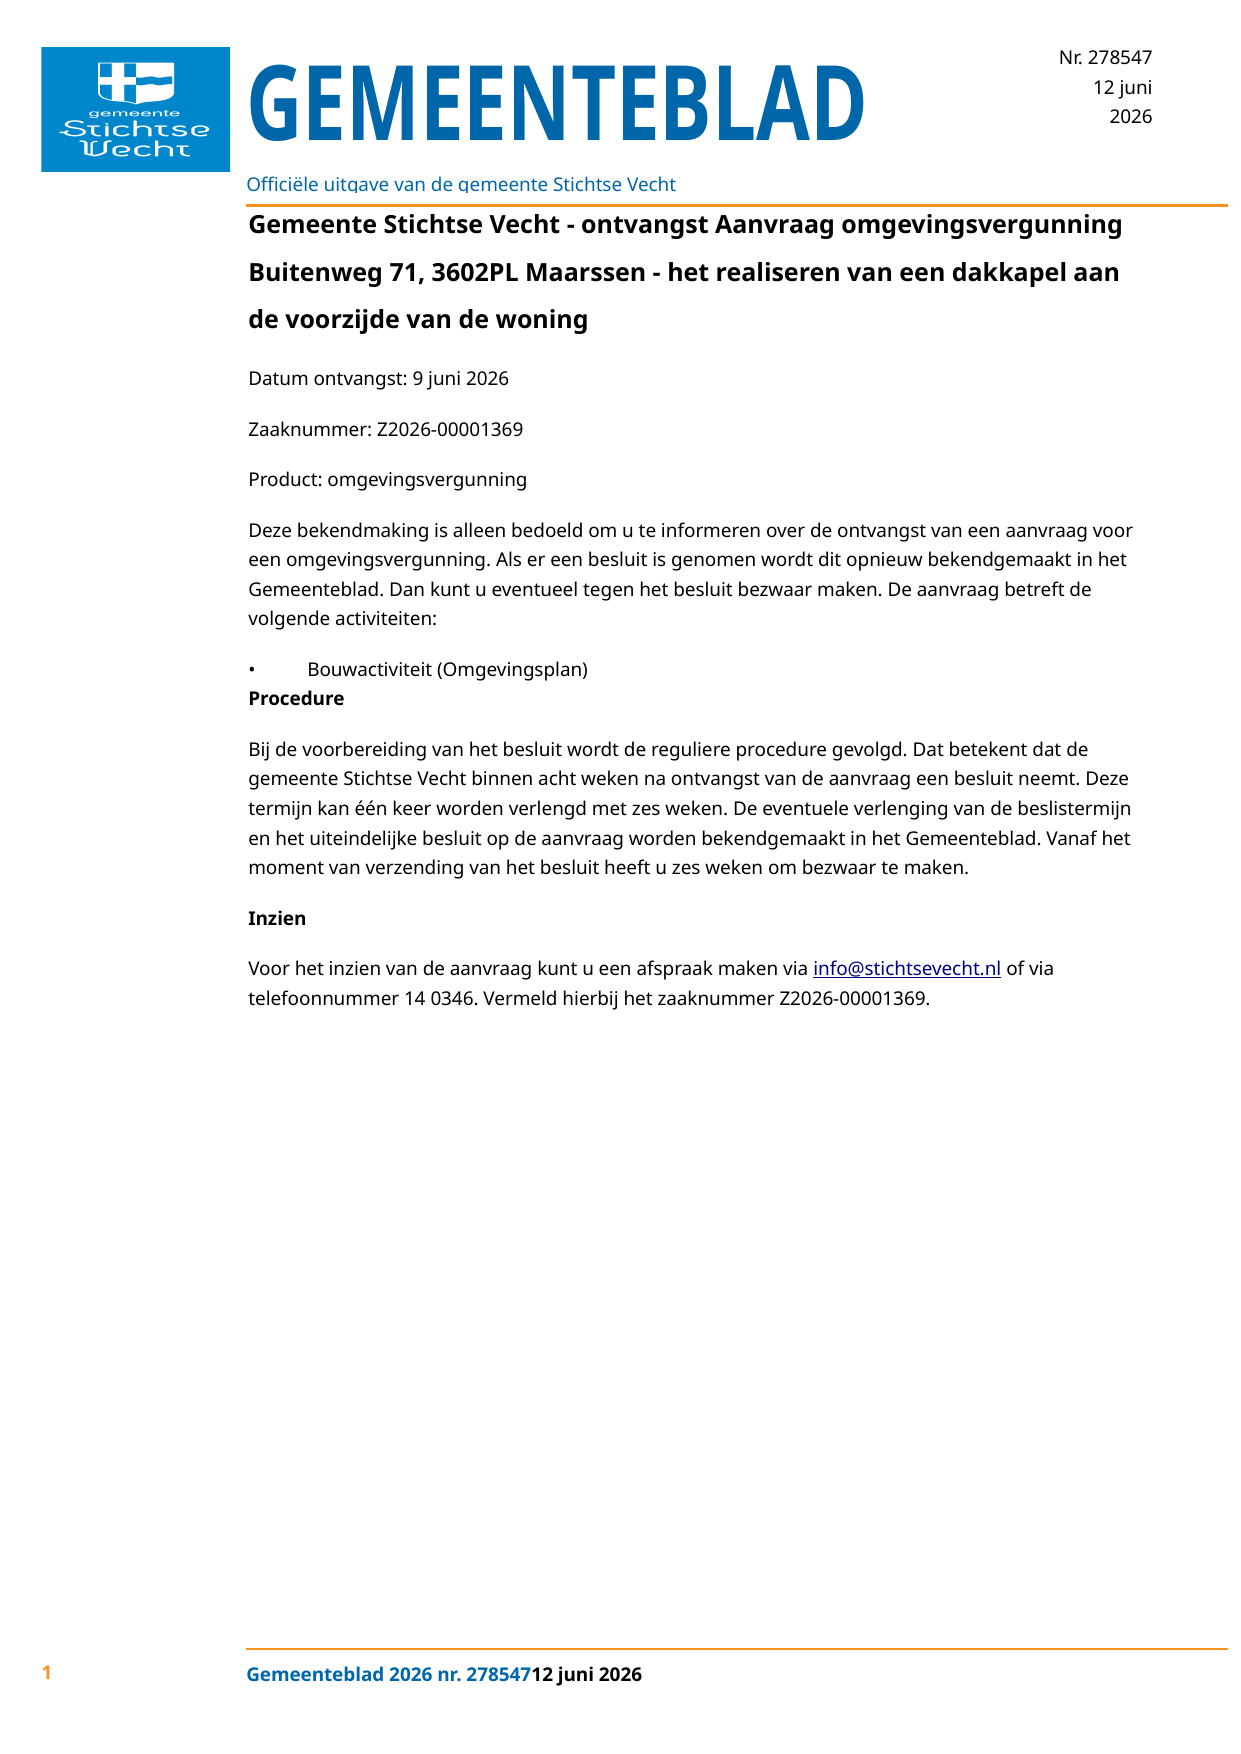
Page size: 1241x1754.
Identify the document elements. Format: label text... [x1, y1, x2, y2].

text Zaaknummer: Z2026-00001369 [248, 416, 1152, 442]
text Procedure [248, 686, 1152, 711]
picture [99, 63, 135, 101]
text Voor het inzien van de aanvraag kunt u een afspraak maken via info@stichtsevecht.nl of via telefoonnummer 14 0346. Vermeld hierbij het zaaknummer Z2026-00001369. [248, 955, 1152, 1010]
text Bij de voorbereiding van het besluit wordt de reguliere procedure gevolgd. Dat betekent dat de gemeente Stichtse Vecht binnen acht weken na ontvangst van de aanvraag een besluit neemt. Deze termijn kan één keer worden verlengd met zes weken. De eventuele verlenging van de beslistermijn en het uiteindelijke besluit op de aanvraag worden bekendgemaakt in het Gemeenteblad. Vanaf het moment van verzending van het besluit heeft u zes weken om bezwaar te maken. [248, 736, 1152, 880]
text Inzien [248, 905, 1152, 930]
text Gemeente Stichtse Vecht - ontvangst Aanvraag omgevingsvergunning Buitenweg 71, 3602PL Maarssen - het realiseren van een dakkapel aan de voorzijde van de woning [248, 207, 1152, 336]
picture [137, 63, 174, 103]
list Bouwactiviteit (Omgevingsplan) [248, 656, 1152, 682]
text Product: omgevingsvergunning [248, 466, 1152, 492]
text Deze bekendmaking is alleen bedoeld om u te informeren over de ontvangst van een aanvraag voor een omgevingsvergunning. Als er een besluit is genomen wordt dit opnieuw bekendgemaakt in het Gemeenteblad. Dan kunt u eventueel tegen het besluit bezwaar maken. De aanvraag betreft de volgende activiteiten: [248, 517, 1152, 631]
text Datum ontvangst: 9 juni 2026 [248, 366, 1152, 391]
